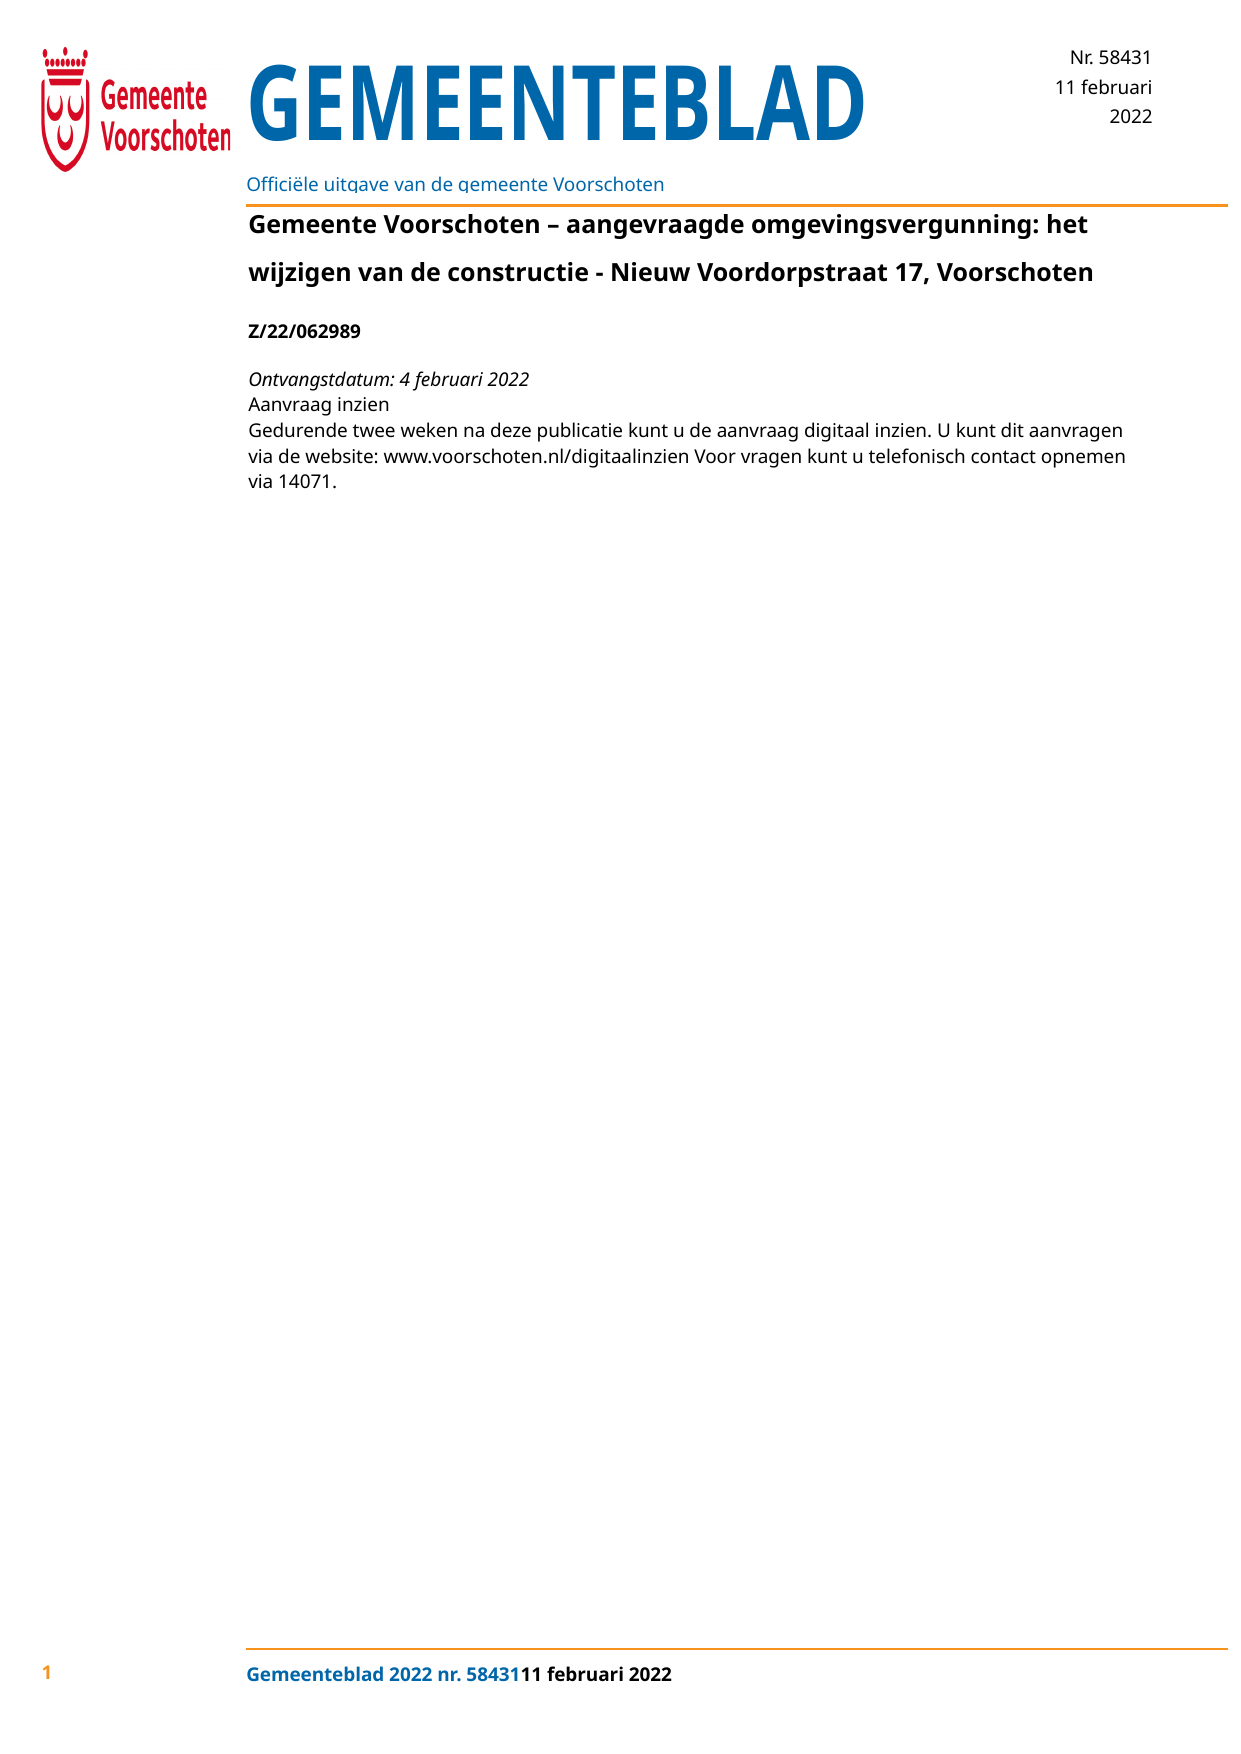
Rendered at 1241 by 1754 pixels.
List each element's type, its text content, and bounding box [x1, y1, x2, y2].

text Z/22/062989 [248, 318, 1152, 344]
text Gemeente Voorschoten – aangevraagde omgevingsvergunning: het wijzigen van de constructie - Nieuw Voordorpstraat 17, Voorschoten [248, 207, 1152, 288]
picture [41, 47, 231, 172]
text Aanvraag inzien [248, 391, 1152, 417]
text Gedurende twee weken na deze publicatie kunt u de aanvraag digitaal inzien. U kunt dit aanvragen via de website: www.voorschoten.nl/digitaalinzien Voor vragen kunt u telefonisch contact opnemen via 14071. [248, 417, 1152, 494]
text Ontvangstdatum: 4 februari 2022 [248, 366, 1152, 391]
